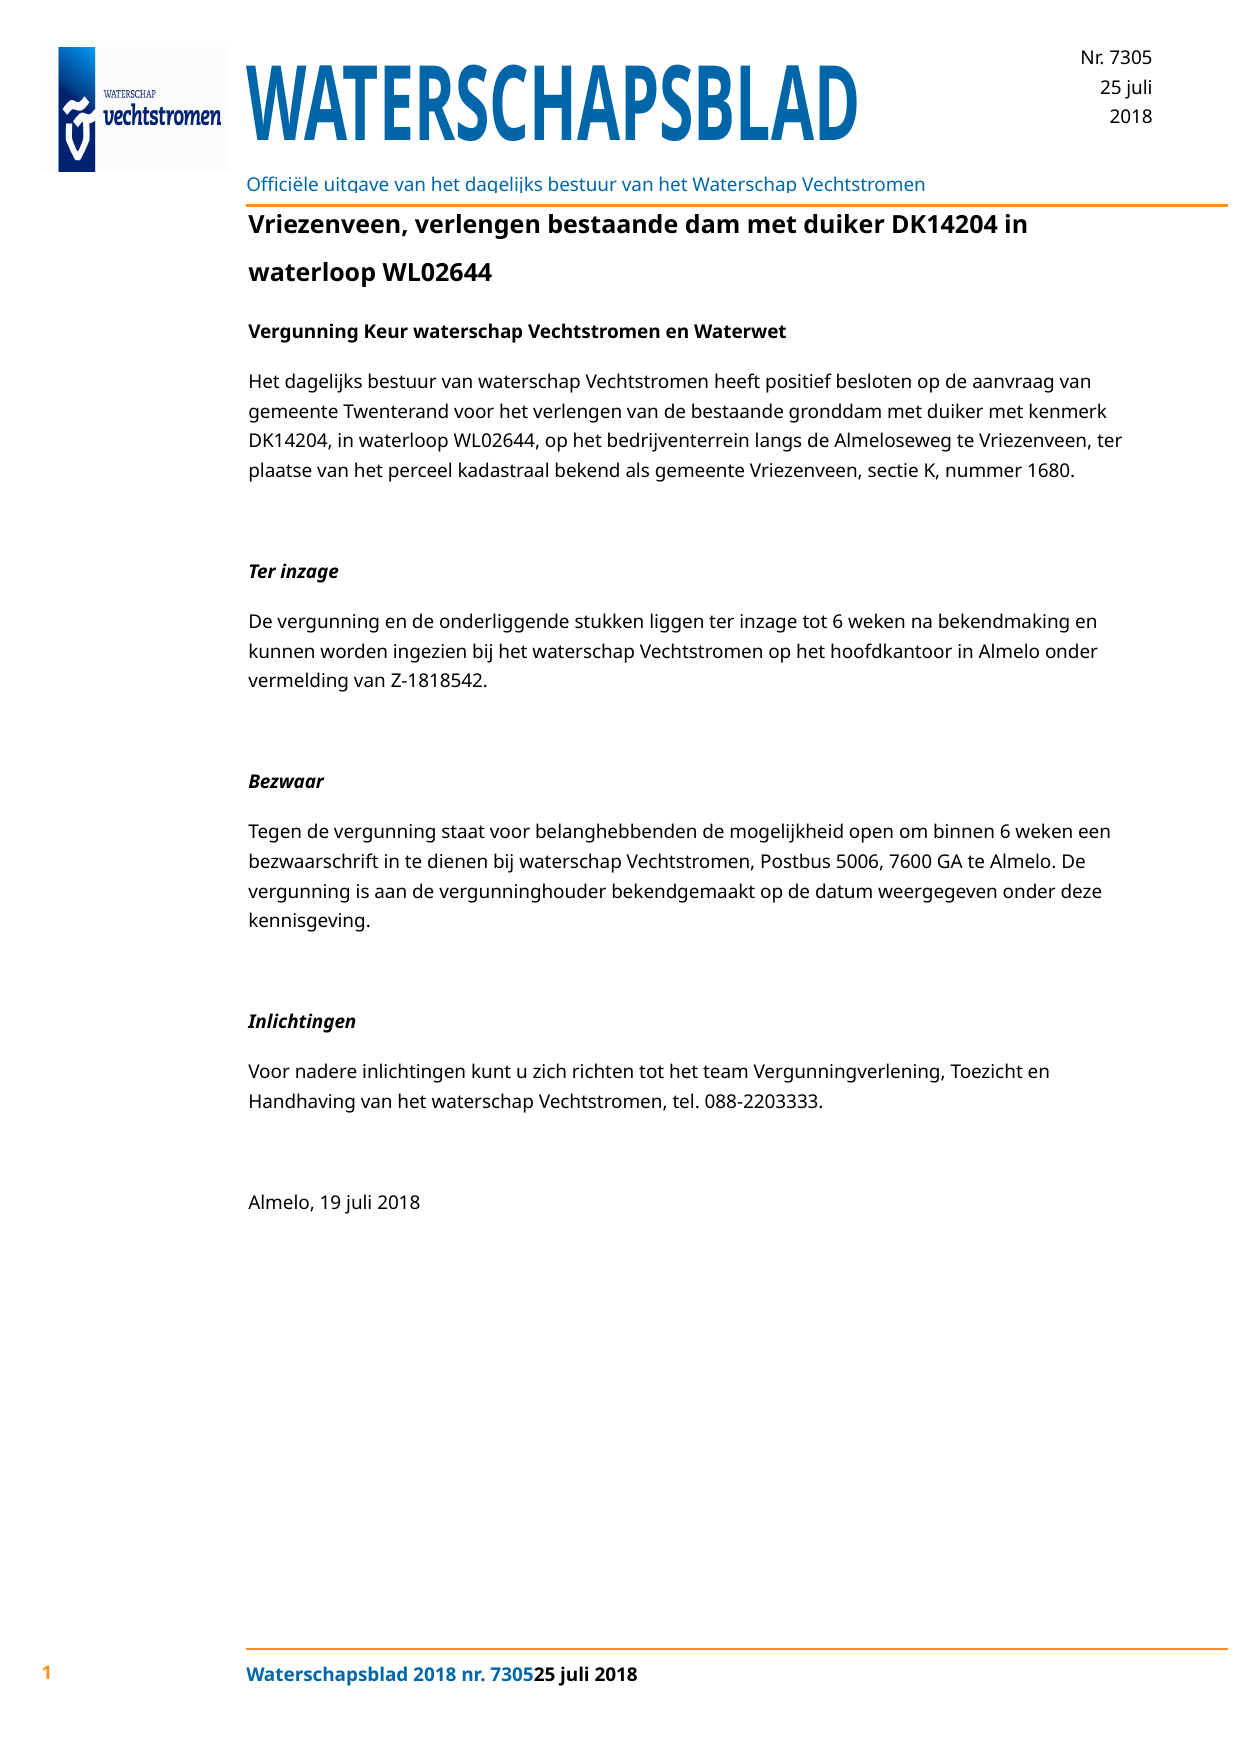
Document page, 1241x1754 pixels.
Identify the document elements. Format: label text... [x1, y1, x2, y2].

text Inlichtingen [248, 1008, 1152, 1034]
text Vergunning Keur waterschap Vechtstromen en Waterwet [248, 318, 1152, 344]
text Vriezenveen, verlengen bestaande dam met duiker DK14204 in waterloop WL02644 [248, 207, 1152, 288]
text Bezwaar [248, 768, 1152, 794]
text De vergunning en de onderliggende stukken liggen ter inzage tot 6 weken na bekendmaking en kunnen worden ingezien bij het waterschap Vechtstromen op het hoofdkantoor in Almelo onder vermelding van Z-1818542. [248, 608, 1152, 693]
text Almelo, 19 juli 2018 [248, 1189, 1152, 1215]
picture [41, 47, 231, 172]
text Voor nadere inlichtingen kunt u zich richten tot het team Vergunningverlening, Toezicht en Handhaving van het waterschap Vechtstromen, tel. 088-2203333. [248, 1059, 1152, 1114]
text Ter inzage [248, 558, 1152, 584]
text Het dagelijks bestuur van waterschap Vechtstromen heeft positief besloten op de aanvraag van gemeente Twenterand voor het verlengen van de bestaande gronddam met duiker met kenmerk DK14204, in waterloop WL02644, op het bedrijventerrein langs de Almeloseweg te Vriezenveen, ter plaatse van het perceel kadastraal bekend als gemeente Vriezenveen, sectie K, nummer 1680. [248, 368, 1152, 483]
text Tegen de vergunning staat voor belanghebbenden de mogelijkheid open om binnen 6 weken een bezwaarschrift in te dienen bij waterschap Vechtstromen, Postbus 5006, 7600 GA te Almelo. De vergunning is aan de vergunninghouder bekendgemaakt op de datum weergegeven onder deze kennisgeving. [248, 819, 1152, 933]
